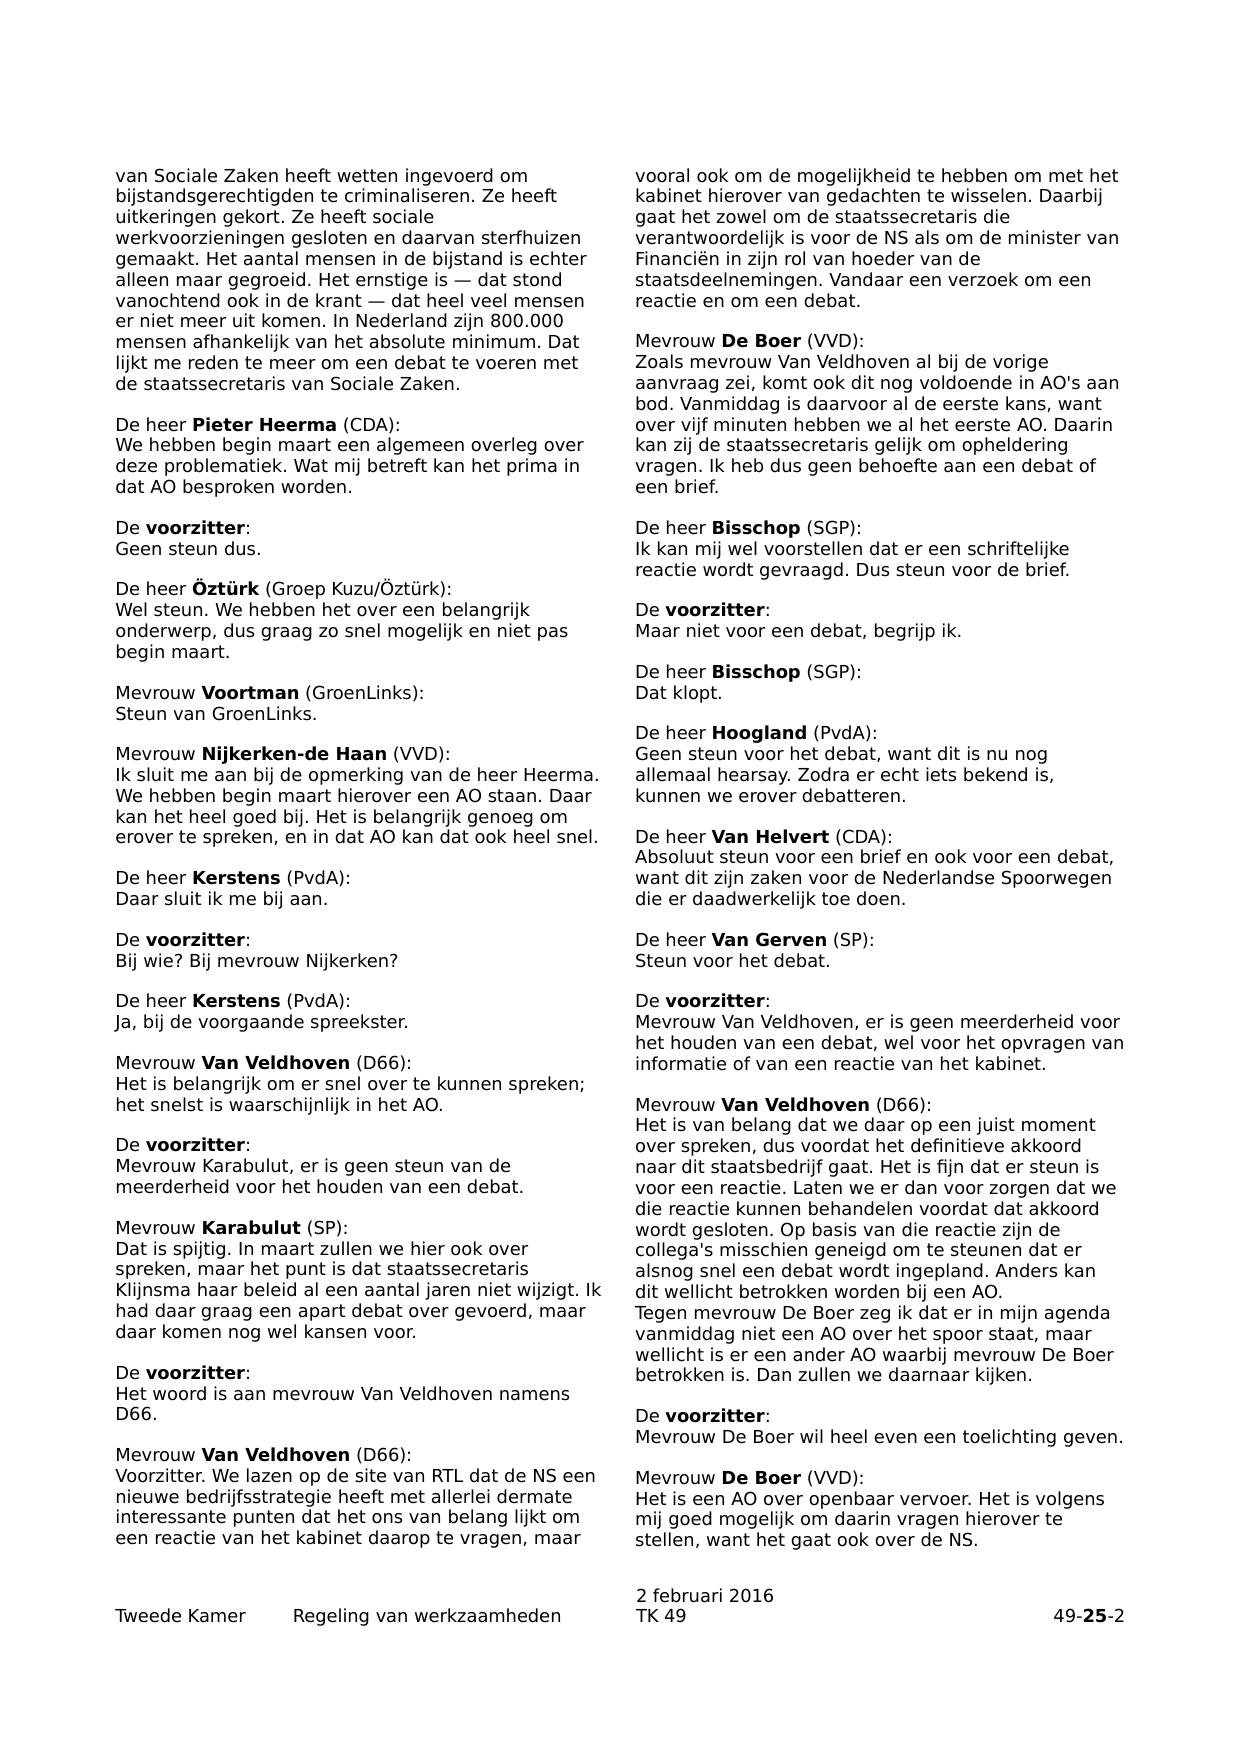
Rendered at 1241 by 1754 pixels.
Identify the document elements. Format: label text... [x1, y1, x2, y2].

text De heer Öztürk (Groep Kuzu/Öztürk): [115, 579, 605, 600]
text Geen steun voor het debat, want dit is nu nog allemaal hearsay. Zodra er echt iets bekend is, kunnen we erover debatteren. [635, 744, 1125, 806]
text De voorzitter: [115, 930, 605, 950]
text De heer Van Gerven (SP): [635, 930, 1125, 950]
text Mevrouw De Boer wil heel even een toelichting geven. [635, 1427, 1125, 1448]
text De heer Kerstens (PvdA): [115, 868, 605, 889]
text De voorzitter: [115, 518, 605, 538]
text De voorzitter: [115, 1135, 605, 1156]
text Ja, bij de voorgaande spreekster. [115, 1012, 605, 1033]
text Dat klopt. [635, 682, 1125, 703]
text Mevrouw De Boer (VVD): [635, 331, 1125, 352]
text Mevrouw Karabulut, er is geen steun van de meerderheid voor het houden van een debat. [115, 1156, 605, 1198]
text Tegen mevrouw De Boer zeg ik dat er in mijn agenda vanmiddag niet een AO over het spoor staat, maar wellicht is er een ander AO waarbij mevrouw De Boer betrokken is. Dan zullen we daarnaar kijken. [635, 1303, 1125, 1386]
text De voorzitter: [635, 991, 1125, 1012]
text van Sociale Zaken heeft wetten ingevoerd om bijstandsgerechtigden te criminaliseren. Ze heeft uitkeringen gekort. Ze heeft sociale werkvoorzieningen gesloten en daarvan sterfhuizen gemaakt. Het aantal mensen in de bijstand is echter alleen maar gegroeid. Het ernstige is — dat stond vanochtend ook in de krant — dat heel veel mensen er niet meer uit komen. In Nederland zijn 800.000 mensen afhankelijk van het absolute minimum. Dat lijkt me reden te meer om een debat te voeren met de staatssecretaris van Sociale Zaken. [115, 165, 605, 394]
text Het is van belang dat we daar op een juist moment over spreken, dus voordat het definitieve akkoord naar dit staatsbedrijf gaat. Het is fijn dat er steun is voor een reactie. Laten we er dan voor zorgen dat we die reactie kunnen behandelen voordat dat akkoord wordt gesloten. Op basis van die reactie zijn de collega's misschien geneigd om te steunen dat er alsnog snel een debat wordt ingepland. Anders kan dit wellicht betrokken worden bij een AO. [635, 1115, 1125, 1303]
text De voorzitter: [115, 1362, 605, 1383]
text Steun van GroenLinks. [115, 703, 605, 724]
text Ik kan mij wel voorstellen dat er een schriftelijke reactie wordt gevraagd. Dus steun voor de brief. [635, 538, 1125, 580]
text Mevrouw Voortman (GroenLinks): [115, 682, 605, 703]
text De heer Bisschop (SGP): [635, 662, 1125, 682]
text De heer Bisschop (SGP): [635, 518, 1125, 538]
text De heer Van Helvert (CDA): [635, 826, 1125, 847]
text Het woord is aan mevrouw Van Veldhoven namens D66. [115, 1383, 605, 1425]
text Het is belangrijk om er snel over te kunnen spreken; het snelst is waarschijnlijk in het AO. [115, 1073, 605, 1115]
text Absoluut steun voor een brief en ook voor een debat, want dit zijn zaken voor de Nederlandse Spoorwegen die er daadwerkelijk toe doen. [635, 847, 1125, 910]
text De heer Hoogland (PvdA): [635, 723, 1125, 744]
text Geen steun dus. [115, 538, 605, 559]
text vooral ook om de mogelijkheid te hebben om met het kabinet hierover van gedachten te wisselen. Daarbij gaat het zowel om de staatssecretaris die verantwoordelijk is voor de NS als om de minister van Financiën in zijn rol van hoeder van de staatsdeelnemingen. Vandaar een verzoek om een reactie en om een debat. [635, 165, 1125, 311]
text Mevrouw Van Veldhoven (D66): [115, 1053, 605, 1073]
text Voorzitter. We lazen op de site van RTL dat de NS een nieuwe bedrijfsstrategie heeft met allerlei dermate interessante punten dat het ons van belang lijkt om een reactie van het kabinet daarop te vragen, maar [115, 1466, 605, 1549]
text De voorzitter: [635, 600, 1125, 621]
text Mevrouw Karabulut (SP): [115, 1218, 605, 1238]
text Mevrouw De Boer (VVD): [635, 1468, 1125, 1488]
text We hebben begin maart een algemeen overleg over deze problematiek. Wat mij betreft kan het prima in dat AO besproken worden. [115, 435, 605, 498]
text Mevrouw Van Veldhoven (D66): [115, 1445, 605, 1466]
text Daar sluit ik me bij aan. [115, 889, 605, 910]
text Maar niet voor een debat, begrijp ik. [635, 621, 1125, 642]
text Mevrouw Van Veldhoven, er is geen meerderheid voor het houden van een debat, wel voor het opvragen van informatie of van een reactie van het kabinet. [635, 1012, 1125, 1074]
text De voorzitter: [635, 1406, 1125, 1427]
text Zoals mevrouw Van Veldhoven al bij de vorige aanvraag zei, komt ook dit nog voldoende in AO's aan bod. Vanmiddag is daarvoor al de eerste kans, want over vijf minuten hebben we al het eerste AO. Daarin kan zij de staatssecretaris gelijk om opheldering vragen. Ik heb dus geen behoefte aan een debat of een brief. [635, 352, 1125, 498]
text Mevrouw Nijkerken-de Haan (VVD): [115, 744, 605, 765]
text Het is een AO over openbaar vervoer. Het is volgens mij goed mogelijk om daarin vragen hierover te stellen, want het gaat ook over de NS. [635, 1488, 1125, 1551]
text De heer Kerstens (PvdA): [115, 991, 605, 1012]
text Wel steun. We hebben het over een belangrijk onderwerp, dus graag zo snel mogelijk en niet pas begin maart. [115, 600, 605, 662]
text Dat is spijtig. In maart zullen we hier ook over spreken, maar het punt is dat staatssecretaris Klijnsma haar beleid al een aantal jaren niet wijzigt. Ik had daar graag een apart debat over gevoerd, maar daar komen nog wel kansen voor. [115, 1238, 605, 1342]
text De heer Pieter Heerma (CDA): [115, 414, 605, 435]
text Ik sluit me aan bij de opmerking van de heer Heerma. We hebben begin maart hierover een AO staan. Daar kan het heel goed bij. Het is belangrijk genoeg om erover te spreken, en in dat AO kan dat ook heel snel. [115, 765, 605, 848]
text Steun voor het debat. [635, 950, 1125, 971]
text Mevrouw Van Veldhoven (D66): [635, 1094, 1125, 1115]
text Bij wie? Bij mevrouw Nijkerken? [115, 950, 605, 971]
